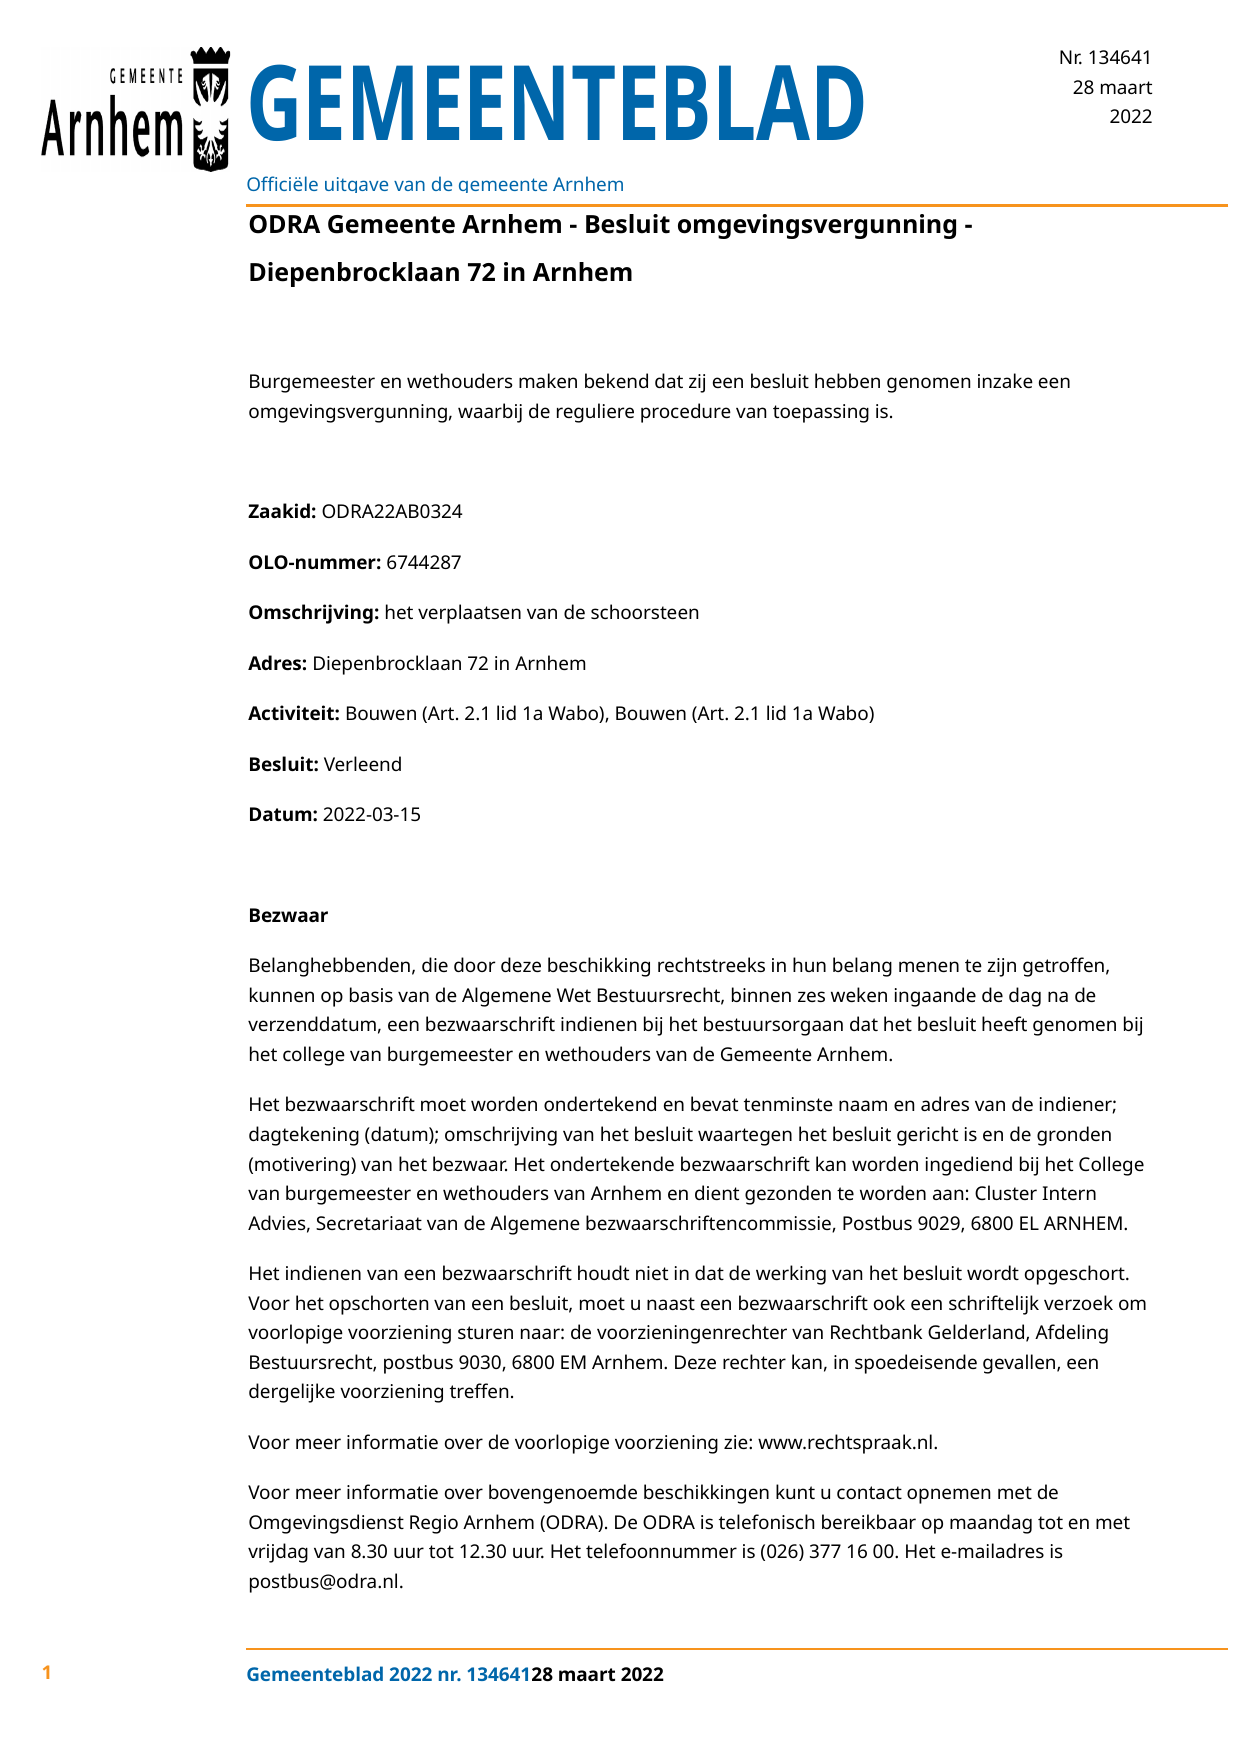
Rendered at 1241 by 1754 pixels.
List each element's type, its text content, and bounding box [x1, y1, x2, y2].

text Zaakid: ODRA22AB0324 [248, 499, 1152, 524]
text ODRA Gemeente Arnhem - Besluit omgevingsvergunning - Diepenbrocklaan 72 in Arnhem [248, 207, 1152, 288]
text Voor meer informatie over de voorlopige voorziening zie: www.rechtspraak.nl. [248, 1429, 1152, 1455]
text Het bezwaarschrift moet worden ondertekend en bevat tenminste naam en adres van de indiener; dagtekening (datum); omschrijving van het besluit waartegen het besluit gericht is en de gronden (motivering) van het bezwaar. Het ondertekende bezwaarschrift kan worden ingediend bij het College van burgemeester en wethouders van Arnhem en dient gezonden te worden aan: Cluster Intern Advies, Secretariaat van de Algemene bezwaarschriftencommissie, Postbus 9029, 6800 EL ARNHEM. [248, 1092, 1152, 1236]
text Omschrijving: het verplaatsen van de schoorsteen [248, 599, 1152, 625]
text Voor meer informatie over bovengenoemde beschikkingen kunt u contact opnemen met de Omgevingsdienst Regio Arnhem (ODRA). De ODRA is telefonisch bereikbaar op maandag tot en met vrijdag van 8.30 uur tot 12.30 uur. Het telefoonnummer is (026) 377 16 00. Het e-mailadres is postbus@odra.nl. [248, 1479, 1152, 1594]
text Datum: 2022-03-15 [248, 801, 1152, 827]
text Bezwaar [248, 902, 1152, 928]
text Besluit: Verleend [248, 751, 1152, 777]
text Adres: Diepenbrocklaan 72 in Arnhem [248, 650, 1152, 676]
text Het indienen van een bezwaarschrift houdt niet in dat de werking van het besluit wordt opgeschort. Voor het opschorten van een besluit, moet u naast een bezwaarschrift ook een schriftelijk verzoek om voorlopige voorziening sturen naar: de voorzieningenrechter van Rechtbank Gelderland, Afdeling Bestuursrecht, postbus 9030, 6800 EM Arnhem. Deze rechter kan, in spoedeisende gevallen, een dergelijke voorziening treffen. [248, 1260, 1152, 1404]
text Belanghebbenden, die door deze beschikking rechtstreeks in hun belang menen te zijn getroffen, kunnen op basis van de Algemene Wet Bestuursrecht, binnen zes weken ingaande de dag na de verzenddatum, een bezwaarschrift indienen bij het bestuursorgaan dat het besluit heeft genomen bij het college van burgemeester en wethouders van de Gemeente Arnhem. [248, 952, 1152, 1067]
text Activiteit: Bouwen (Art. 2.1 lid 1a Wabo), Bouwen (Art. 2.1 lid 1a Wabo) [248, 700, 1152, 726]
text Burgemeester en wethouders maken bekend dat zij een besluit hebben genomen inzake een omgevingsvergunning, waarbij de reguliere procedure van toepassing is. [248, 368, 1152, 424]
text OLO-nummer: 6744287 [248, 549, 1152, 575]
picture [41, 47, 231, 172]
